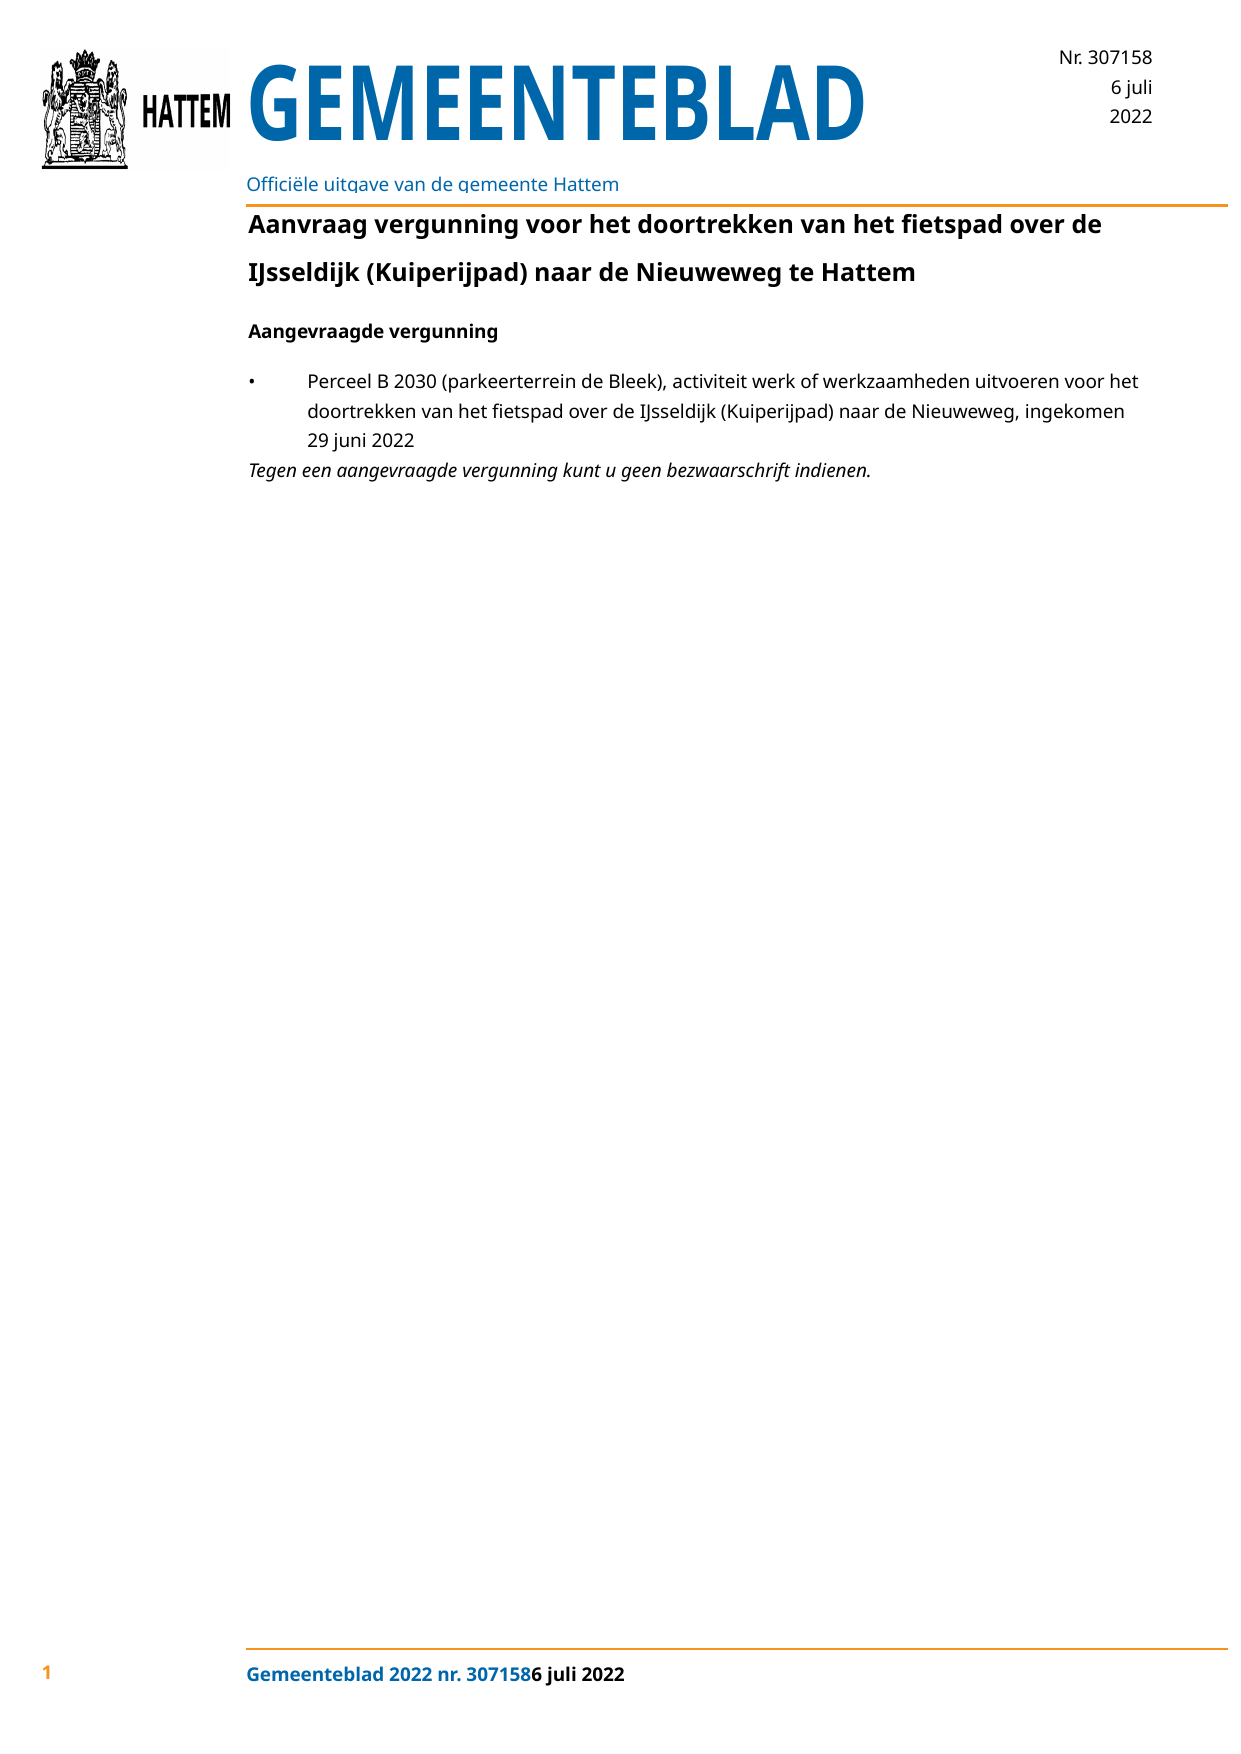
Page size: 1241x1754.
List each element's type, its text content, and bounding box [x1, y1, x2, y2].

list Perceel B 2030 (parkeerterrein de Bleek), activiteit werk of werkzaamheden uitvoeren voor het doortrekken van het fietspad over de IJsseldijk (Kuiperijpad) naar de Nieuweweg, ingekomen 29 juni 2022 [248, 368, 1152, 453]
text Aangevraagde vergunning [248, 318, 1152, 344]
text Aanvraag vergunning voor het doortrekken van het fietspad over de IJsseldijk (Kuiperijpad) naar de Nieuweweg te Hattem [248, 207, 1152, 288]
text Tegen een aangevraagde vergunning kunt u geen bezwaarschrift indienen. [248, 457, 1152, 483]
picture [41, 47, 231, 172]
